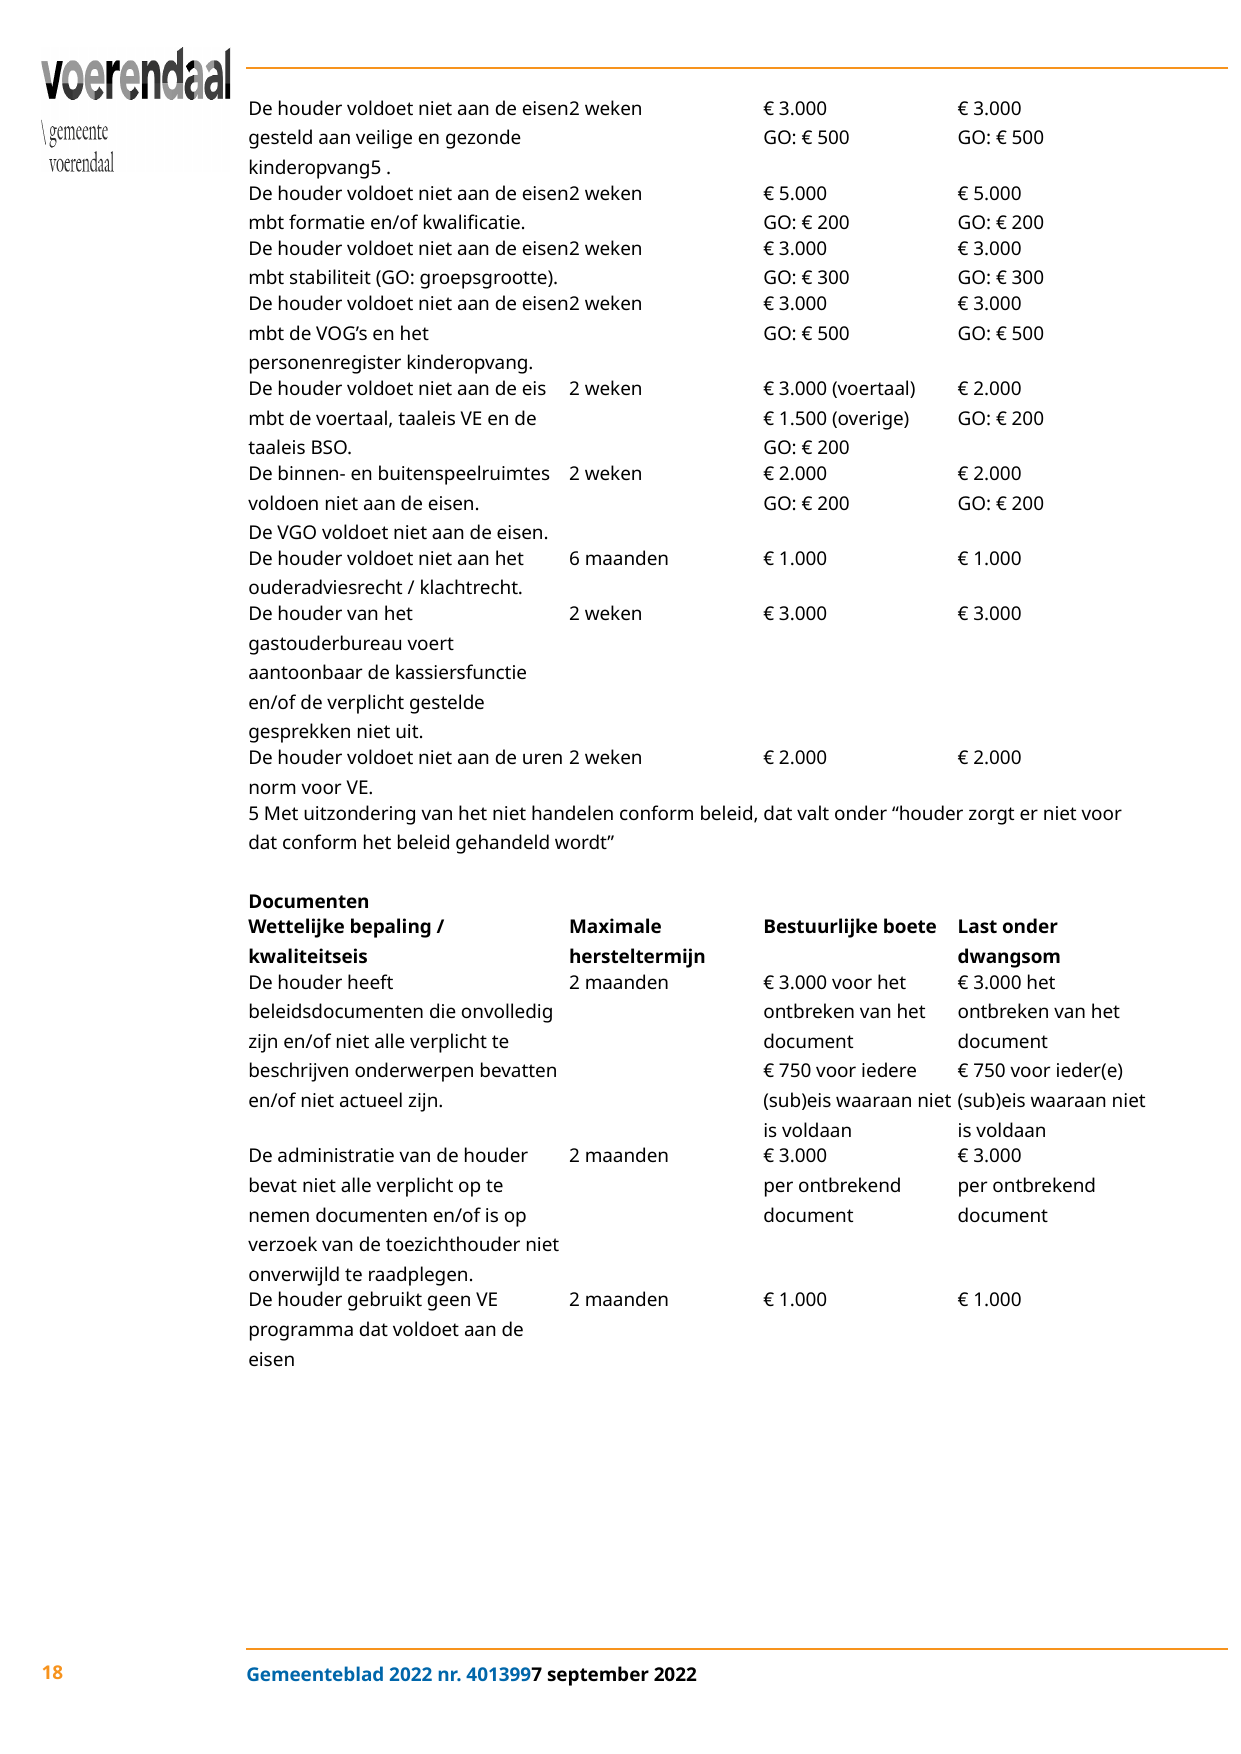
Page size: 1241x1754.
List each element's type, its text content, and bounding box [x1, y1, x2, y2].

table_cell De houder voldoet niet aan de eisen gesteld aan veilige en gezonde kinderopvang5 . [248, 95, 569, 180]
table_cell € 1.000 [958, 545, 1152, 600]
table_cell De houder voldoet niet aan het ouderadviesrecht / klachtrecht. [248, 545, 569, 600]
table_cell 2 weken [569, 375, 763, 460]
table_cell € 1.000 [763, 545, 957, 600]
picture [41, 47, 231, 172]
table_cell 2 maanden [569, 1143, 763, 1287]
table_cell Last onder dwangsom [958, 914, 1152, 969]
table_cell € 3.000 (voertaal) € 1.500 (overige) GO: € 200 [763, 375, 957, 460]
table_cell € 2.000 [958, 744, 1152, 800]
table_cell De houder gebruikt geen VE programma dat voldoet aan de eisen [248, 1287, 569, 1372]
table_cell € 3.000 [958, 600, 1152, 744]
table_cell € 3.000 GO: € 500 [763, 95, 957, 180]
table_cell 2 weken [569, 235, 763, 290]
table_cell € 3.000 GO: € 300 [763, 235, 957, 290]
table_cell € 2.000 GO: € 200 [763, 460, 957, 545]
table_cell € 5.000 GO: € 200 [763, 180, 957, 235]
table_cell € 3.000 het ontbreken van het document € 750 voor ieder(e) (sub)eis waaraan niet is voldaan [958, 969, 1152, 1143]
table_cell € 3.000 GO: € 300 [958, 235, 1152, 290]
table_cell € 1.000 [958, 1287, 1152, 1372]
table_cell € 3.000 GO: € 500 [958, 290, 1152, 375]
table_cell De houder voldoet niet aan de eisen mbt formatie en/of kwalificatie. [248, 180, 569, 235]
table_cell Maximale hersteltermijn [569, 914, 763, 969]
table_cell De binnen- en buitenspeelruimtes voldoen niet aan de eisen. De VGO voldoet niet aan de eisen. [248, 460, 569, 545]
table_cell € 3.000 per ontbrekend document [763, 1143, 957, 1287]
table_cell De houder voldoet niet aan de eisen mbt de VOG’s en het personenregister kinderopvang. [248, 290, 569, 375]
table_cell € 2.000 GO: € 200 [958, 375, 1152, 460]
table_cell 2 maanden [569, 969, 763, 1143]
table_cell 5 Met uitzondering van het niet handelen conform beleid, dat valt onder “houder zorgt er niet voor dat conform het beleid gehandeld wordt” [248, 800, 1152, 855]
table_cell De houder voldoet niet aan de eis mbt de voertaal, taaleis VE en de taaleis BSO. [248, 375, 569, 460]
table_cell 2 weken [569, 95, 763, 180]
table_cell € 3.000 per ontbrekend document [958, 1143, 1152, 1287]
table_cell € 1.000 [763, 1287, 957, 1372]
table_cell € 5.000 GO: € 200 [958, 180, 1152, 235]
table_cell Bestuurlijke boete [763, 914, 957, 969]
table_cell De administratie van de houder bevat niet alle verplicht op te nemen documenten en/of is op verzoek van de toezichthouder niet onverwijld te raadplegen. [248, 1143, 569, 1287]
table_header Documenten [248, 888, 1152, 914]
table_cell € 2.000 GO: € 200 [958, 460, 1152, 545]
table_cell € 3.000 voor het ontbreken van het document € 750 voor iedere (sub)eis waaraan niet is voldaan [763, 969, 957, 1143]
table_cell De houder heeft beleidsdocumenten die onvolledig zijn en/of niet alle verplicht te beschrijven onderwerpen bevatten en/of niet actueel zijn. [248, 969, 569, 1143]
table_cell De houder voldoet niet aan de uren norm voor VE. [248, 744, 569, 800]
table_cell 2 weken [569, 180, 763, 235]
table_cell 2 weken [569, 290, 763, 375]
table_cell € 2.000 [763, 744, 957, 800]
table_cell 2 weken [569, 744, 763, 800]
table_cell De houder voldoet niet aan de eisen mbt stabiliteit (GO: groepsgrootte). [248, 235, 569, 290]
table_cell De houder van het gastouderbureau voert aantoonbaar de kassiersfunctie en/of de verplicht gestelde gesprekken niet uit. [248, 600, 569, 744]
table_cell 6 maanden [569, 545, 763, 600]
table_cell 2 weken [569, 600, 763, 744]
table_cell € 3.000 GO: € 500 [958, 95, 1152, 180]
table_cell € 3.000 GO: € 500 [763, 290, 957, 375]
table_cell 2 maanden [569, 1287, 763, 1372]
table_cell € 3.000 [763, 600, 957, 744]
table_cell 2 weken [569, 460, 763, 545]
table_cell Wettelijke bepaling / kwaliteitseis [248, 914, 569, 969]
